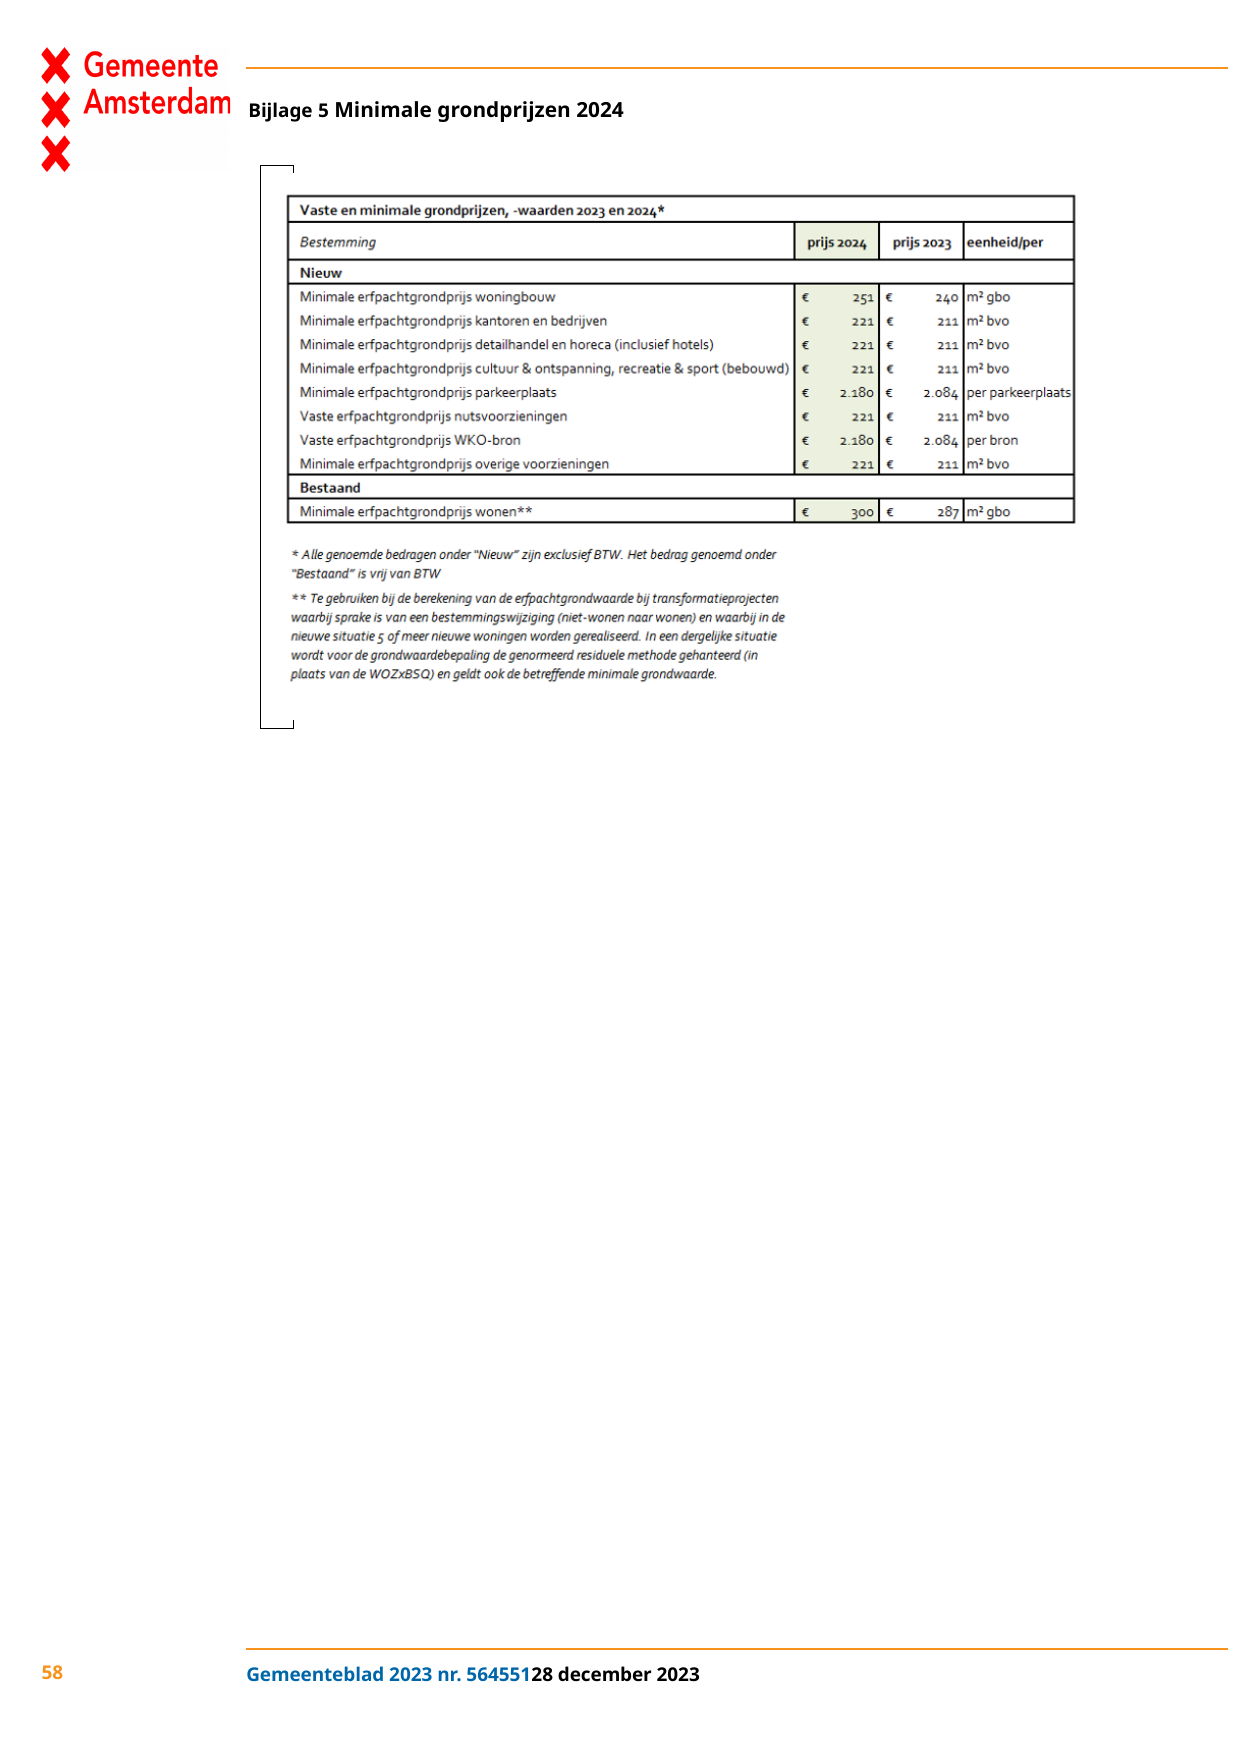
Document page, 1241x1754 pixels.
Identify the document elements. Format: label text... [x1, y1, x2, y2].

text Bijlage 5 Minimale grondprijzen 2024 [248, 95, 1152, 123]
picture [268, 173, 1095, 720]
picture [41, 47, 231, 172]
